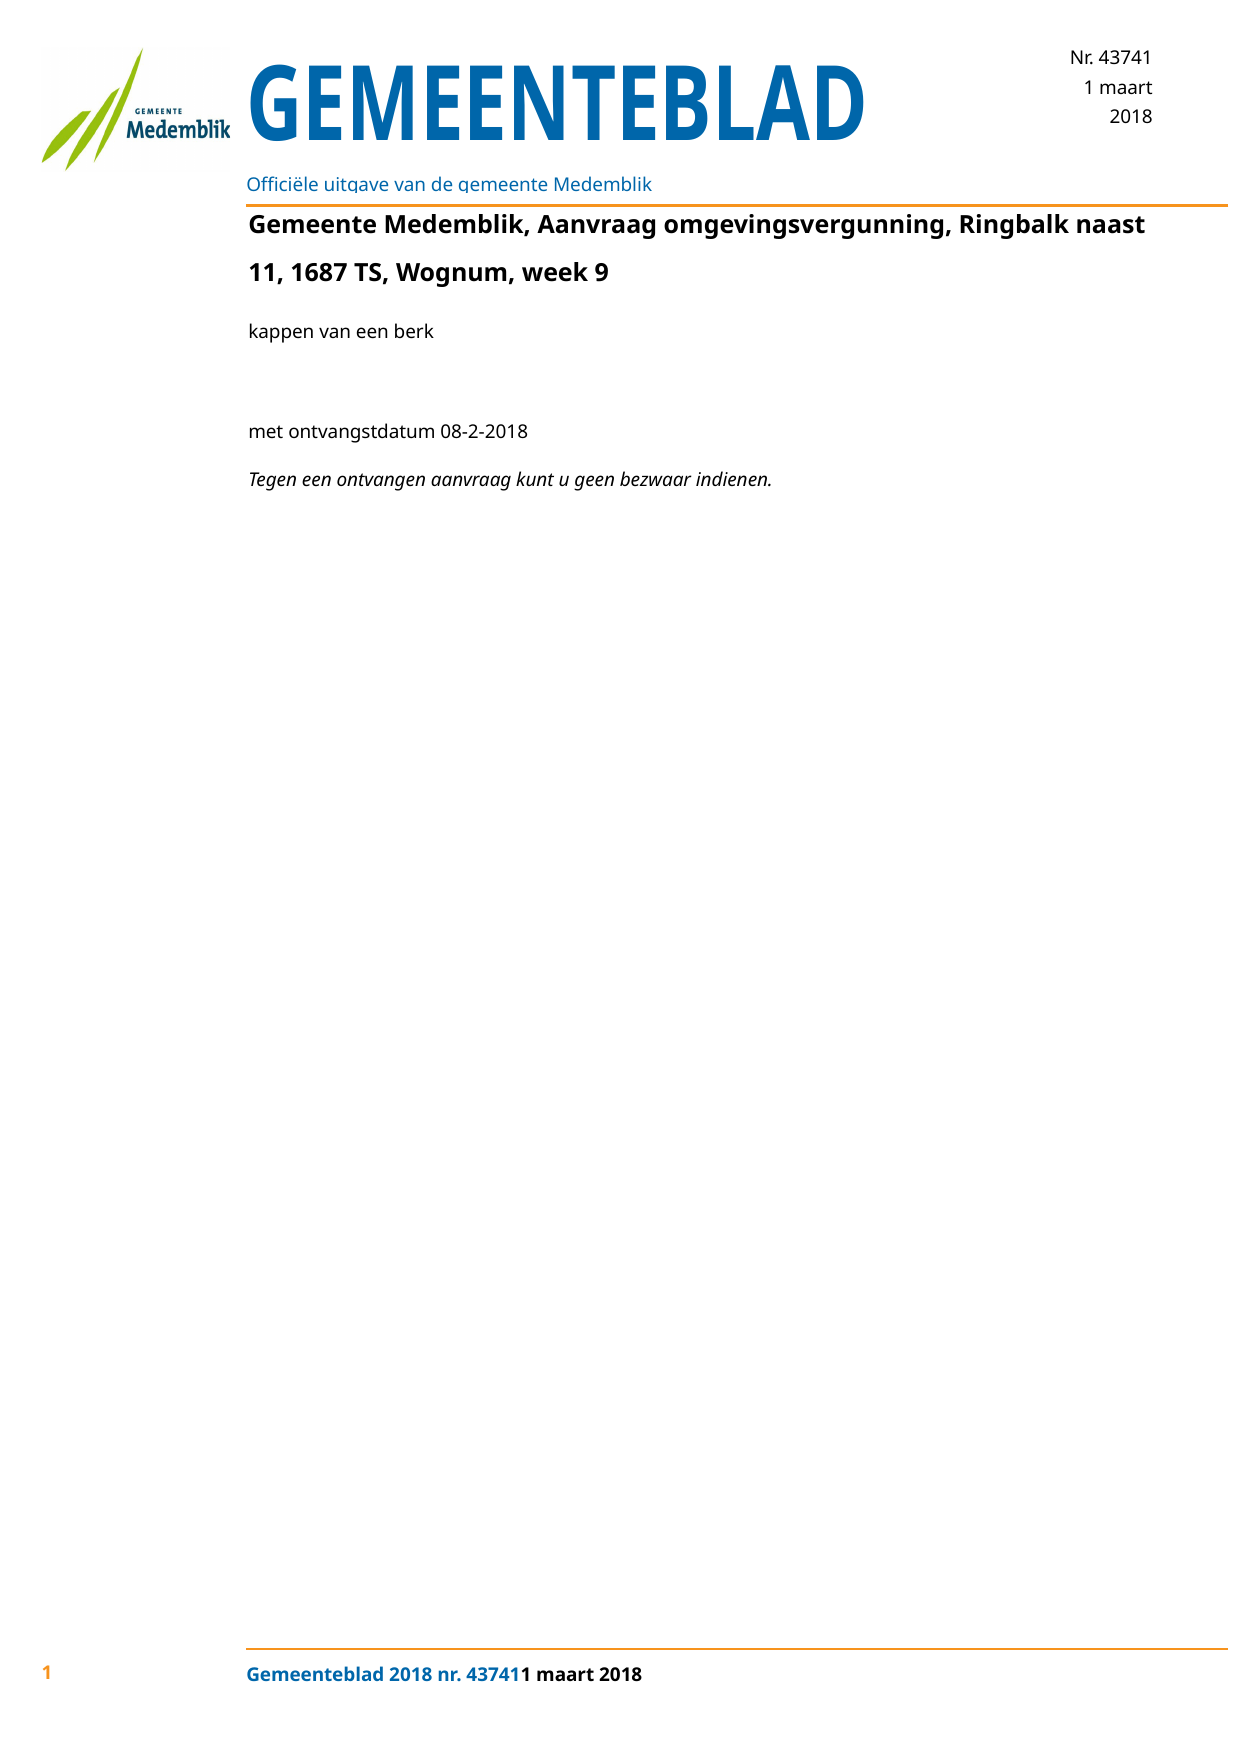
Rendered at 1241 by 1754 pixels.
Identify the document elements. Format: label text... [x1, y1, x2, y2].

picture [41, 47, 231, 172]
text kappen van een berk [248, 318, 1152, 344]
text Gemeente Medemblik, Aanvraag omgevingsvergunning, Ringbalk naast 11, 1687 TS, Wognum, week 9 [248, 207, 1152, 288]
text met ontvangstdatum 08-2-2018 [248, 419, 1152, 444]
text Tegen een ontvangen aanvraag kunt u geen bezwaar indienen. [248, 467, 1152, 492]
